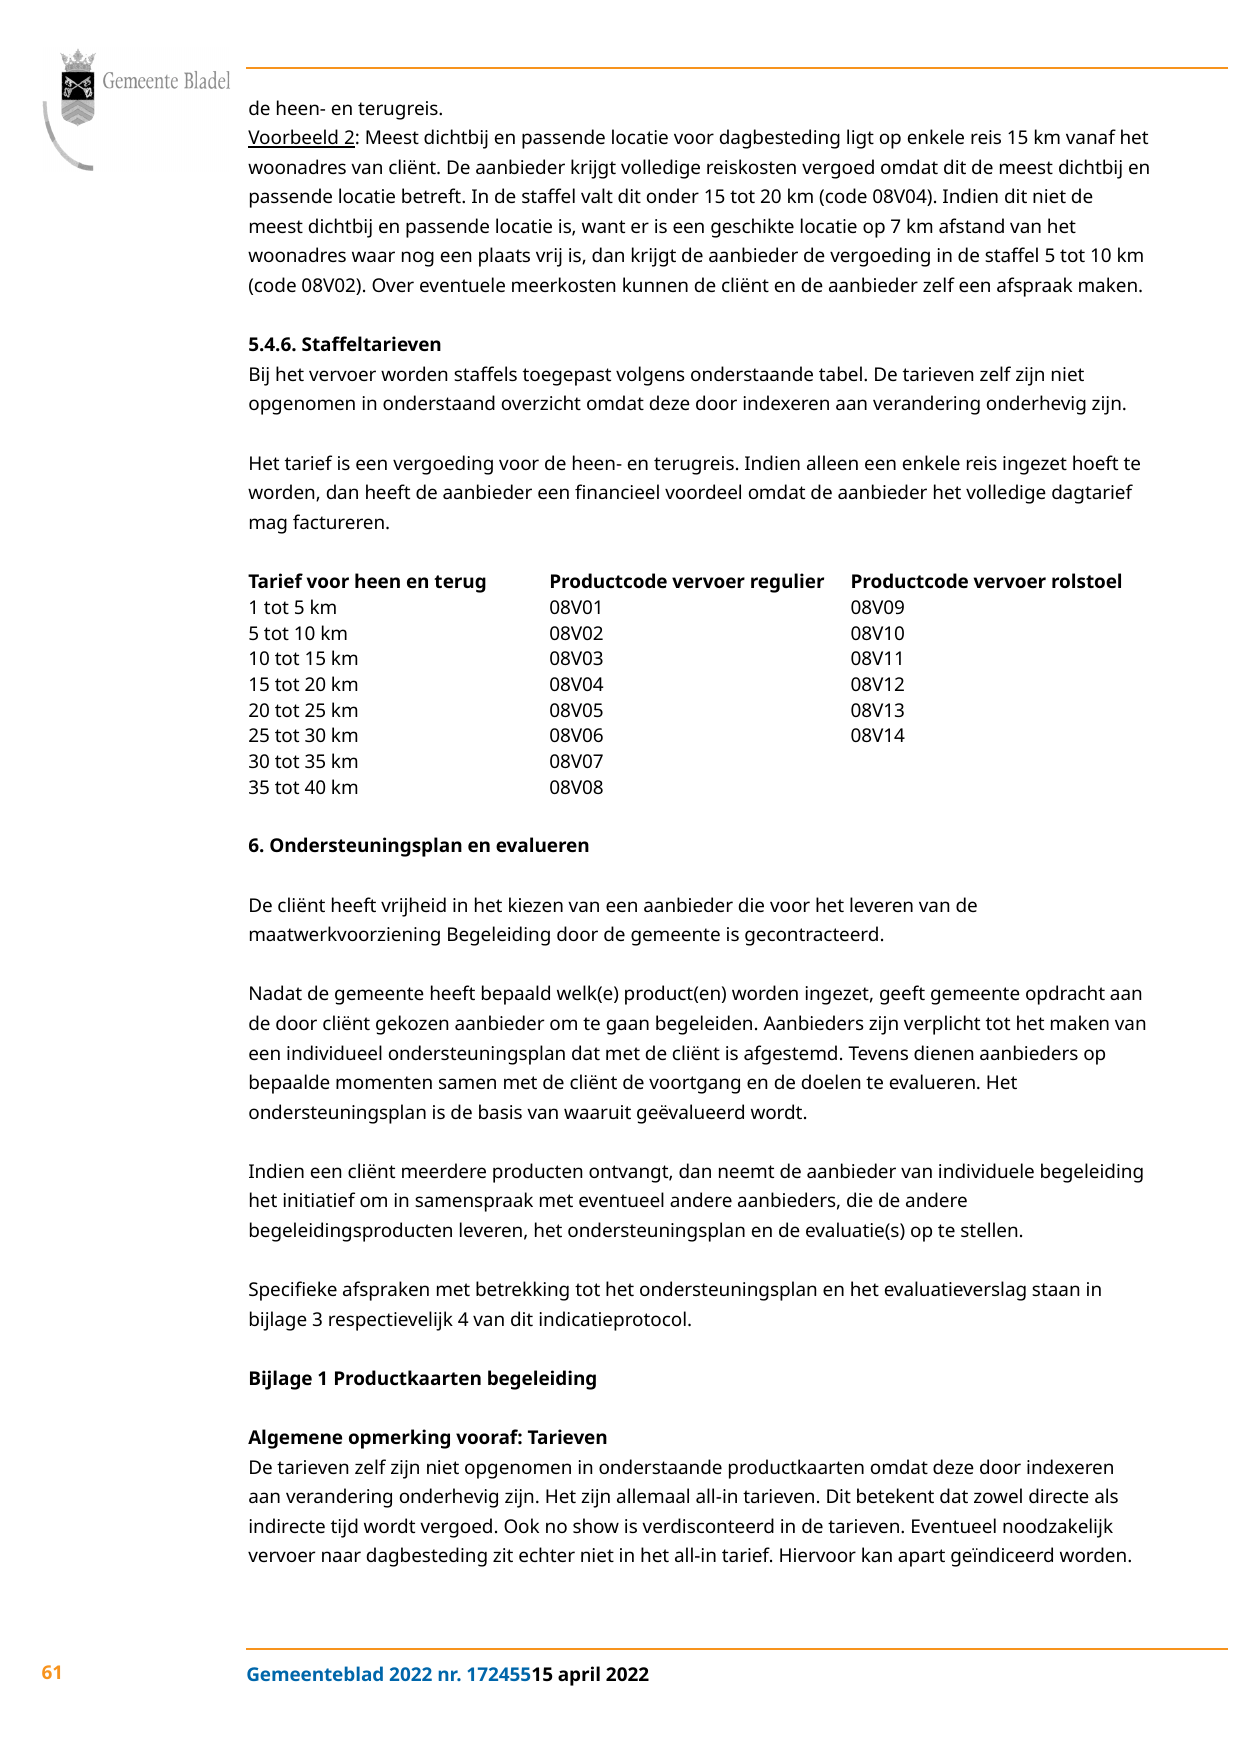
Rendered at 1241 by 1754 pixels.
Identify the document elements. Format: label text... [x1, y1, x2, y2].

table_cell 20 tot 25 km [248, 697, 549, 723]
table_cell 08V09 [850, 594, 1152, 620]
text Bijlage 1 Productkaarten begeleiding [248, 1365, 1152, 1391]
table_cell 08V03 [549, 645, 850, 671]
table_cell 5 tot 10 km [248, 620, 549, 645]
picture [41, 47, 231, 172]
text De cliënt heeft vrijheid in het kiezen van een aanbieder die voor het leveren van de maatwerkvoorziening Begeleiding door de gemeente is gecontracteerd. [248, 892, 1152, 947]
table_header Productcode vervoer rolstoel [850, 568, 1152, 594]
text Het tarief is een vergoeding voor de heen- en terugreis. Indien alleen een enkele reis ingezet hoeft te worden, dan heeft de aanbieder een financieel voordeel omdat de aanbieder het volledige dagtarief mag factureren. [248, 450, 1152, 535]
table_cell 08V02 [549, 620, 850, 645]
table_cell 35 tot 40 km [248, 774, 549, 800]
text Nadat de gemeente heeft bepaald welk(e) product(en) worden ingezet, geeft gemeente opdracht aan de door cliënt gekozen aanbieder om te gaan begeleiden. Aanbieders zijn verplicht tot het maken van een individueel ondersteuningsplan dat met de cliënt is afgestemd. Tevens dienen aanbieders op bepaalde momenten samen met de cliënt de voortgang en de doelen te evalueren. Het ondersteuningsplan is de basis van waaruit geëvalueerd wordt. [248, 981, 1152, 1124]
text Specifieke afspraken met betrekking tot het ondersteuningsplan en het evaluatieverslag staan in bijlage 3 respectievelijk 4 van dit indicatieprotocol. [248, 1276, 1152, 1332]
text Algemene opmerking vooraf: Tarieven [248, 1424, 1152, 1450]
table_cell 08V08 [549, 774, 850, 800]
text 5.4.6. Staffeltarieven [248, 331, 1152, 357]
text de heen- en terugreis. [248, 95, 1152, 121]
table_cell 08V13 [850, 697, 1152, 723]
text 6. Ondersteuningsplan en evalueren [248, 833, 1152, 858]
table_cell 08V01 [549, 594, 850, 620]
text De tarieven zelf zijn niet opgenomen in onderstaande productkaarten omdat deze door indexeren aan verandering onderhevig zijn. Het zijn allemaal all-in tarieven. Dit betekent dat zowel directe als indirecte tijd wordt vergoed. Ook no show is verdisconteerd in de tarieven. Eventueel noodzakelijk vervoer naar dagbesteding zit echter niet in het all-in tarief. Hiervoor kan apart geïndiceerd worden. [248, 1454, 1152, 1568]
table_cell 08V06 [549, 723, 850, 748]
table_header Productcode vervoer regulier [549, 568, 850, 594]
table_cell 08V04 [549, 671, 850, 697]
table_cell 08V12 [850, 671, 1152, 697]
table_cell 25 tot 30 km [248, 723, 549, 748]
table_cell 30 tot 35 km [248, 748, 549, 774]
table_cell 08V11 [850, 645, 1152, 671]
table_cell 1 tot 5 km [248, 594, 549, 620]
text Indien een cliënt meerdere producten ontvangt, dan neemt de aanbieder van individuele begeleiding het initiatief om in samenspraak met eventueel andere aanbieders, die de andere begeleidingsproducten leveren, het ondersteuningsplan en de evaluatie(s) op te stellen. [248, 1158, 1152, 1243]
text Voorbeeld 2: Meest dichtbij en passende locatie voor dagbesteding ligt op enkele reis 15 km vanaf het woonadres van cliënt. De aanbieder krijgt volledige reiskosten vergoed omdat dit de meest dichtbij en passende locatie betreft. In de staffel valt dit onder 15 tot 20 km (code 08V04). Indien dit niet de meest dichtbij en passende locatie is, want er is een geschikte locatie op 7 km afstand van het woonadres waar nog een plaats vrij is, dan krijgt de aanbieder de vergoeding in de staffel 5 tot 10 km (code 08V02). Over eventuele meerkosten kunnen de cliënt en de aanbieder zelf een afspraak maken. [248, 124, 1152, 298]
table_cell 08V05 [549, 697, 850, 723]
table_cell 08V07 [549, 748, 850, 774]
table_cell 08V14 [850, 723, 1152, 800]
text Bij het vervoer worden staffels toegepast volgens onderstaande tabel. De tarieven zelf zijn niet opgenomen in onderstaand overzicht omdat deze door indexeren aan verandering onderhevig zijn. [248, 361, 1152, 416]
table_cell 15 tot 20 km [248, 671, 549, 697]
table_cell 08V10 [850, 620, 1152, 645]
table_cell 10 tot 15 km [248, 645, 549, 671]
table_header Tarief voor heen en terug [248, 568, 549, 594]
